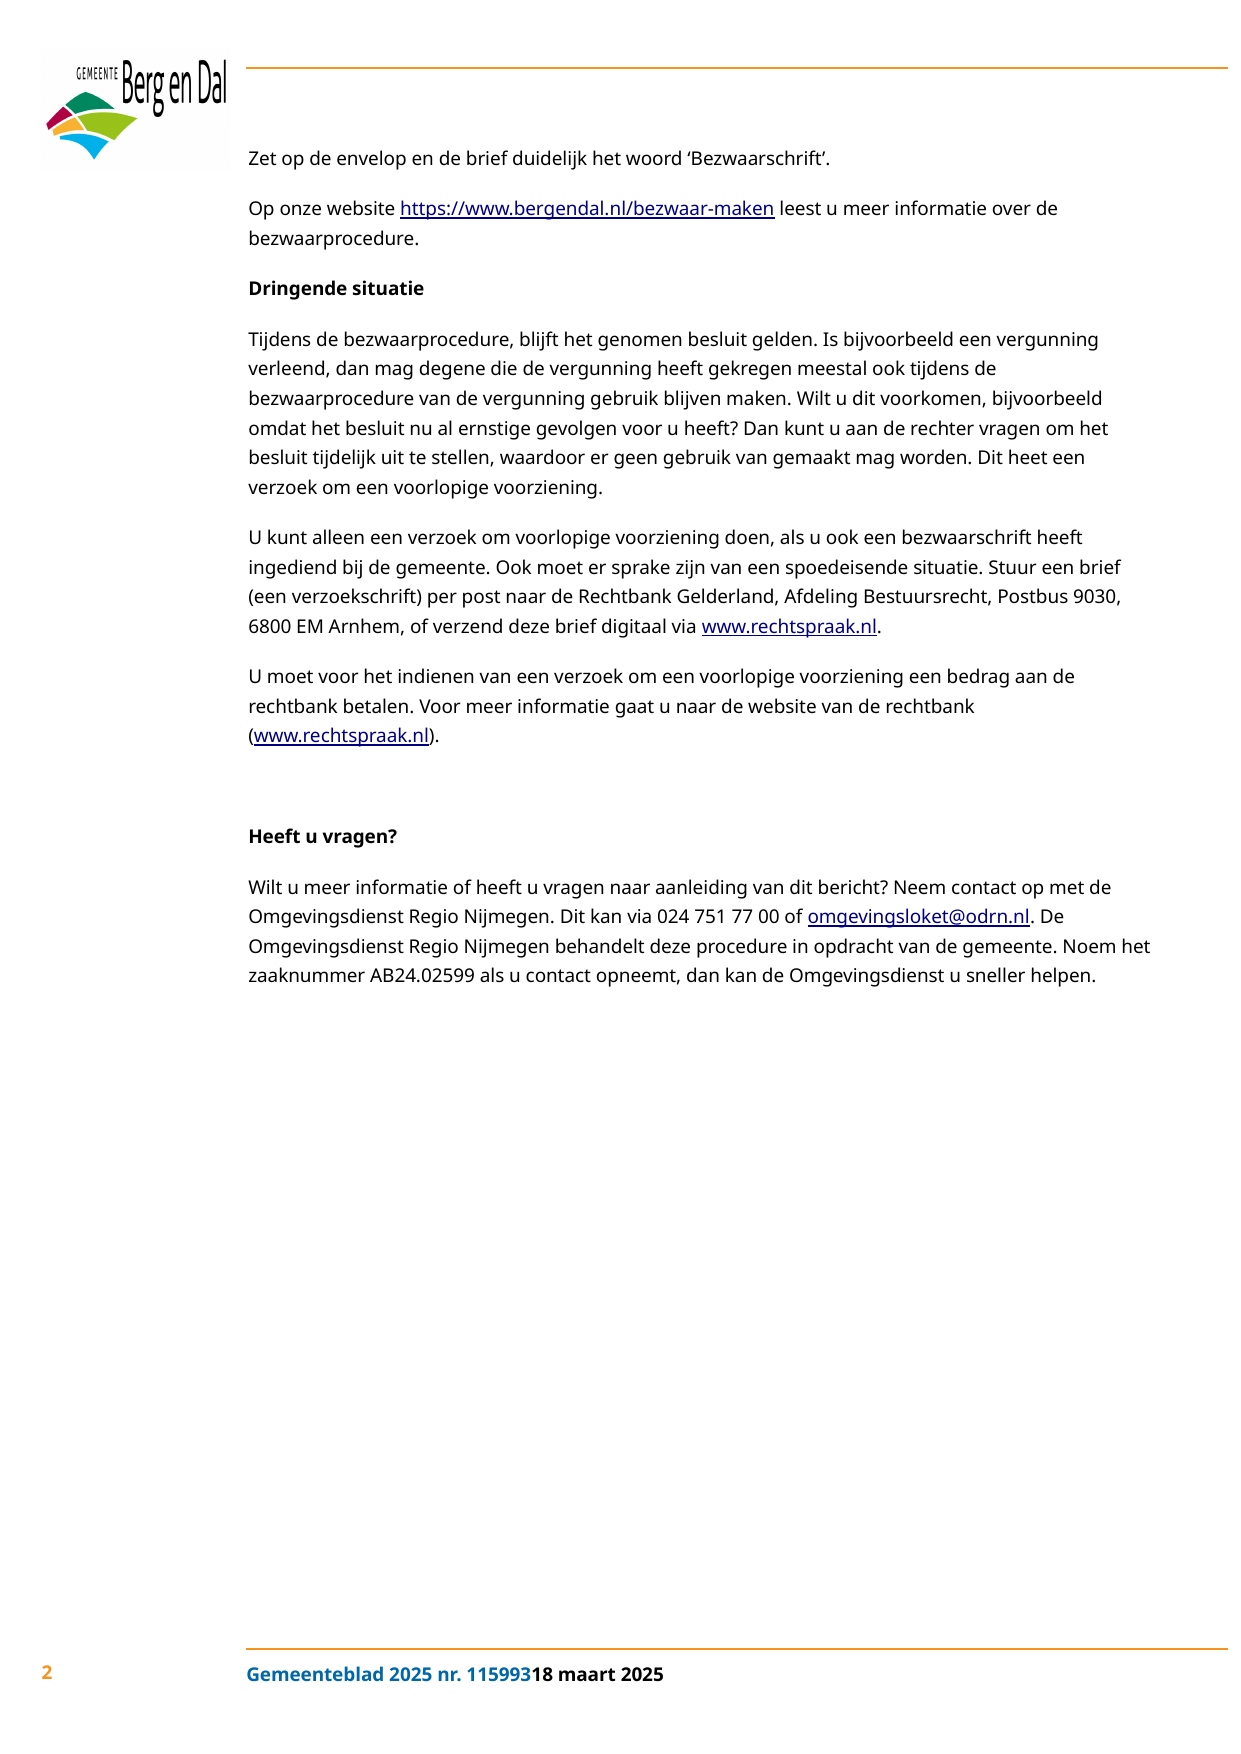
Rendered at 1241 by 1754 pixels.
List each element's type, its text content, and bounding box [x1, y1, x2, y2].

picture [41, 47, 231, 172]
text Wilt u meer informatie of heeft u vragen naar aanleiding van dit bericht? Neem contact op met de Omgevingsdienst Regio Nijmegen. Dit kan via 024 751 77 00 of omgevingsloket@odrn.nl. De Omgevingsdienst Regio Nijmegen behandelt deze procedure in opdracht van de gemeente. Noem het zaaknummer AB24.02599 als u contact opneemt, dan kan de Omgevingsdienst u sneller helpen. [248, 874, 1152, 988]
text Tijdens de bezwaarprocedure, blijft het genomen besluit gelden. Is bijvoorbeeld een vergunning verleend, dan mag degene die de vergunning heeft gekregen meestal ook tijdens de bezwaarprocedure van de vergunning gebruik blijven maken. Wilt u dit voorkomen, bijvoorbeeld omdat het besluit nu al ernstige gevolgen voor u heeft? Dan kunt u aan de rechter vragen om het besluit tijdelijk uit te stellen, waardoor er geen gebruik van gemaakt mag worden. Dit heet een verzoek om een voorlopige voorziening. [248, 326, 1152, 500]
text Heeft u vragen? [248, 823, 1152, 849]
text Op onze website https://www.bergendal.nl/bezwaar-maken leest u meer informatie over de bezwaarprocedure. [248, 196, 1152, 251]
text Dringende situatie [248, 276, 1152, 301]
text U kunt alleen een verzoek om voorlopige voorziening doen, als u ook een bezwaarschrift heeft ingediend bij de gemeente. Ook moet er sprake zijn van een spoedeisende situatie. Stuur een brief (een verzoekschrift) per post naar de Rechtbank Gelderland, Afdeling Bestuursrecht, Postbus 9030, 6800 EM Arnhem, of verzend deze brief digitaal via www.rechtspraak.nl. [248, 524, 1152, 639]
text Zet op de envelop en de brief duidelijk het woord ‘Bezwaarschrift’. [248, 145, 1152, 171]
text U moet voor het indienen van een verzoek om een voorlopige voorziening een bedrag aan de rechtbank betalen. Voor meer informatie gaat u naar de website van de rechtbank (www.rechtspraak.nl). [248, 663, 1152, 748]
